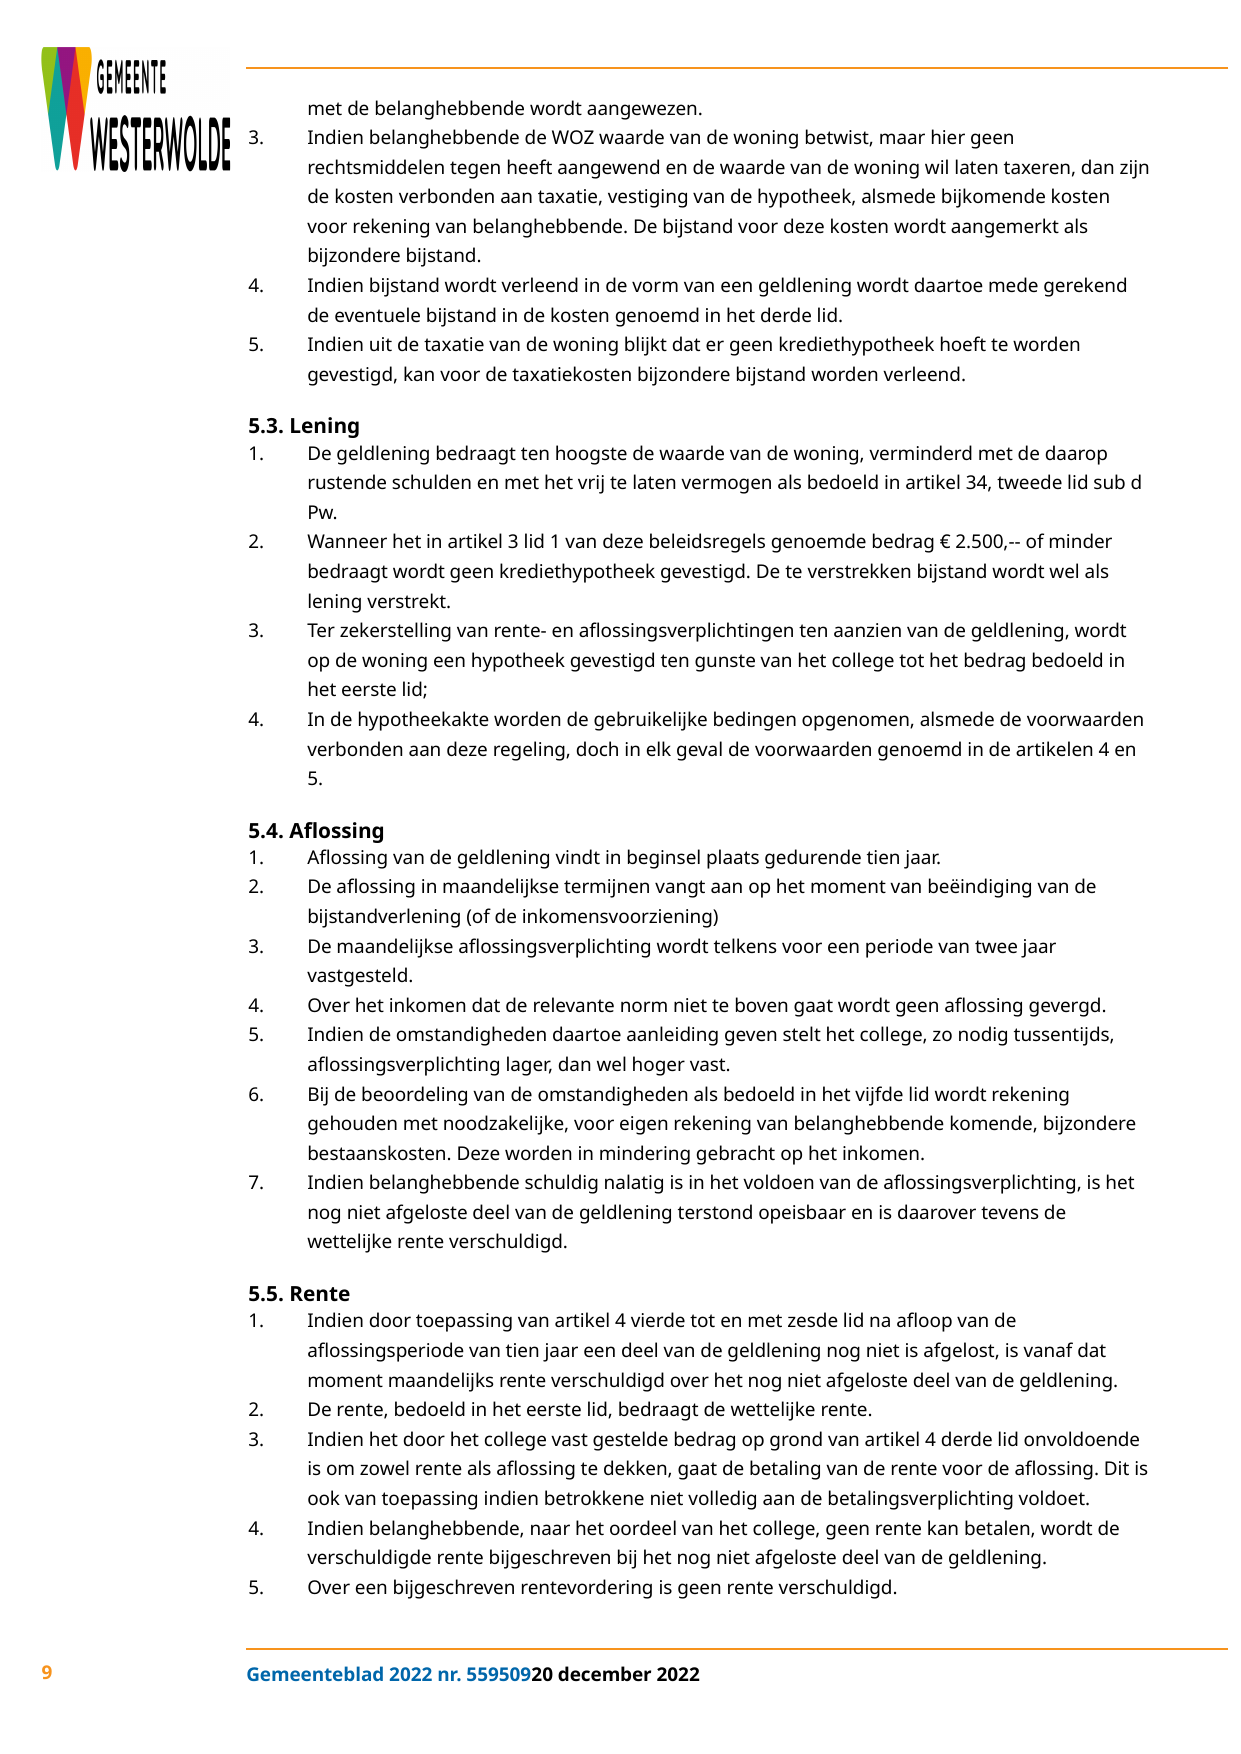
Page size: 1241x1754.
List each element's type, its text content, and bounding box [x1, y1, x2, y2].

list De aflossing in maandelijkse termijnen vangt aan op het moment van beëindiging van de bijstandverlening (of de inkomensvoorziening) [248, 874, 1152, 929]
list Aflossing van de geldlening vindt in beginsel plaats gedurende tien jaar. [248, 844, 1152, 870]
list Indien bijstand wordt verleend in de vorm van een geldlening wordt daartoe mede gerekend de eventuele bijstand in de kosten genoemd in het derde lid. [248, 272, 1152, 328]
list Over het inkomen dat de relevante norm niet te boven gaat wordt geen aflossing gevergd. [248, 992, 1152, 1018]
list Wanneer het in artikel 3 lid 1 van deze beleidsregels genoemde bedrag € 2.500,-- of minder bedraagt wordt geen krediethypotheek gevestigd. De te verstrekken bijstand wordt wel als lening verstrekt. [248, 529, 1152, 613]
list De maandelijkse aflossingsverplichting wordt telkens voor een periode van twee jaar vastgesteld. [248, 933, 1152, 988]
list Indien belanghebbende schuldig nalatig is in het voldoen van de aflossingsverplichting, is het nog niet afgeloste deel van de geldlening terstond opeisbaar en is daarover tevens de wettelijke rente verschuldigd. [248, 1169, 1152, 1254]
list In de hypotheekakte worden de gebruikelijke bedingen opgenomen, alsmede de voorwaarden verbonden aan deze regeling, doch in elk geval de voorwaarden genoemd in de artikelen 4 en 5. [248, 706, 1152, 791]
list Over een bijgeschreven rentevordering is geen rente verschuldigd. [248, 1574, 1152, 1599]
list De geldlening bedraagt ten hoogste de waarde van de woning, verminderd met de daarop rustende schulden en met het vrij te laten vermogen als bedoeld in artikel 34, tweede lid sub d Pw. [248, 440, 1152, 525]
text 5.5. Rente [248, 1279, 1152, 1308]
list met de belanghebbende wordt aangewezen. [248, 95, 1152, 121]
list Indien belanghebbende de WOZ waarde van de woning betwist, maar hier geen rechtsmiddelen tegen heeft aangewend en de waarde van de woning wil laten taxeren, dan zijn de kosten verbonden aan taxatie, vestiging van de hypotheek, alsmede bijkomende kosten voor rekening van belanghebbende. De bijstand voor deze kosten wordt aangemerkt als bijzondere bijstand. [248, 124, 1152, 268]
list Indien de omstandigheden daartoe aanleiding geven stelt het college, zo nodig tussentijds, aflossingsverplichting lager, dan wel hoger vast. [248, 1022, 1152, 1077]
text 5.4. Aflossing [248, 816, 1152, 844]
list Ter zekerstelling van rente- en aflossingsverplichtingen ten aanzien van de geldlening, wordt op de woning een hypotheek gevestigd ten gunste van het college tot het bedrag bedoeld in het eerste lid; [248, 617, 1152, 702]
list Indien uit de taxatie van de woning blijkt dat er geen krediethypotheek hoeft te worden gevestigd, kan voor de taxatiekosten bijzondere bijstand worden verleend. [248, 331, 1152, 387]
list Indien het door het college vast gestelde bedrag op grond van artikel 4 derde lid onvoldoende is om zowel rente als aflossing te dekken, gaat de betaling van de rente voor de aflossing. Dit is ook van toepassing indien betrokkene niet volledig aan de betalingsverplichting voldoet. [248, 1426, 1152, 1511]
picture [41, 47, 231, 172]
list Bij de beoordeling van de omstandigheden als bedoeld in het vijfde lid wordt rekening gehouden met noodzakelijke, voor eigen rekening van belanghebbende komende, bijzondere bestaanskosten. Deze worden in mindering gebracht op het inkomen. [248, 1081, 1152, 1166]
text 5.3. Lening [248, 411, 1152, 440]
list Indien belanghebbende, naar het oordeel van het college, geen rente kan betalen, wordt de verschuldigde rente bijgeschreven bij het nog niet afgeloste deel van de geldlening. [248, 1515, 1152, 1570]
list Indien door toepassing van artikel 4 vierde tot en met zesde lid na afloop van de aflossingsperiode van tien jaar een deel van de geldlening nog niet is afgelost, is vanaf dat moment maandelijks rente verschuldigd over het nog niet afgeloste deel van de geldlening. [248, 1308, 1152, 1392]
list De rente, bedoeld in het eerste lid, bedraagt de wettelijke rente. [248, 1396, 1152, 1422]
